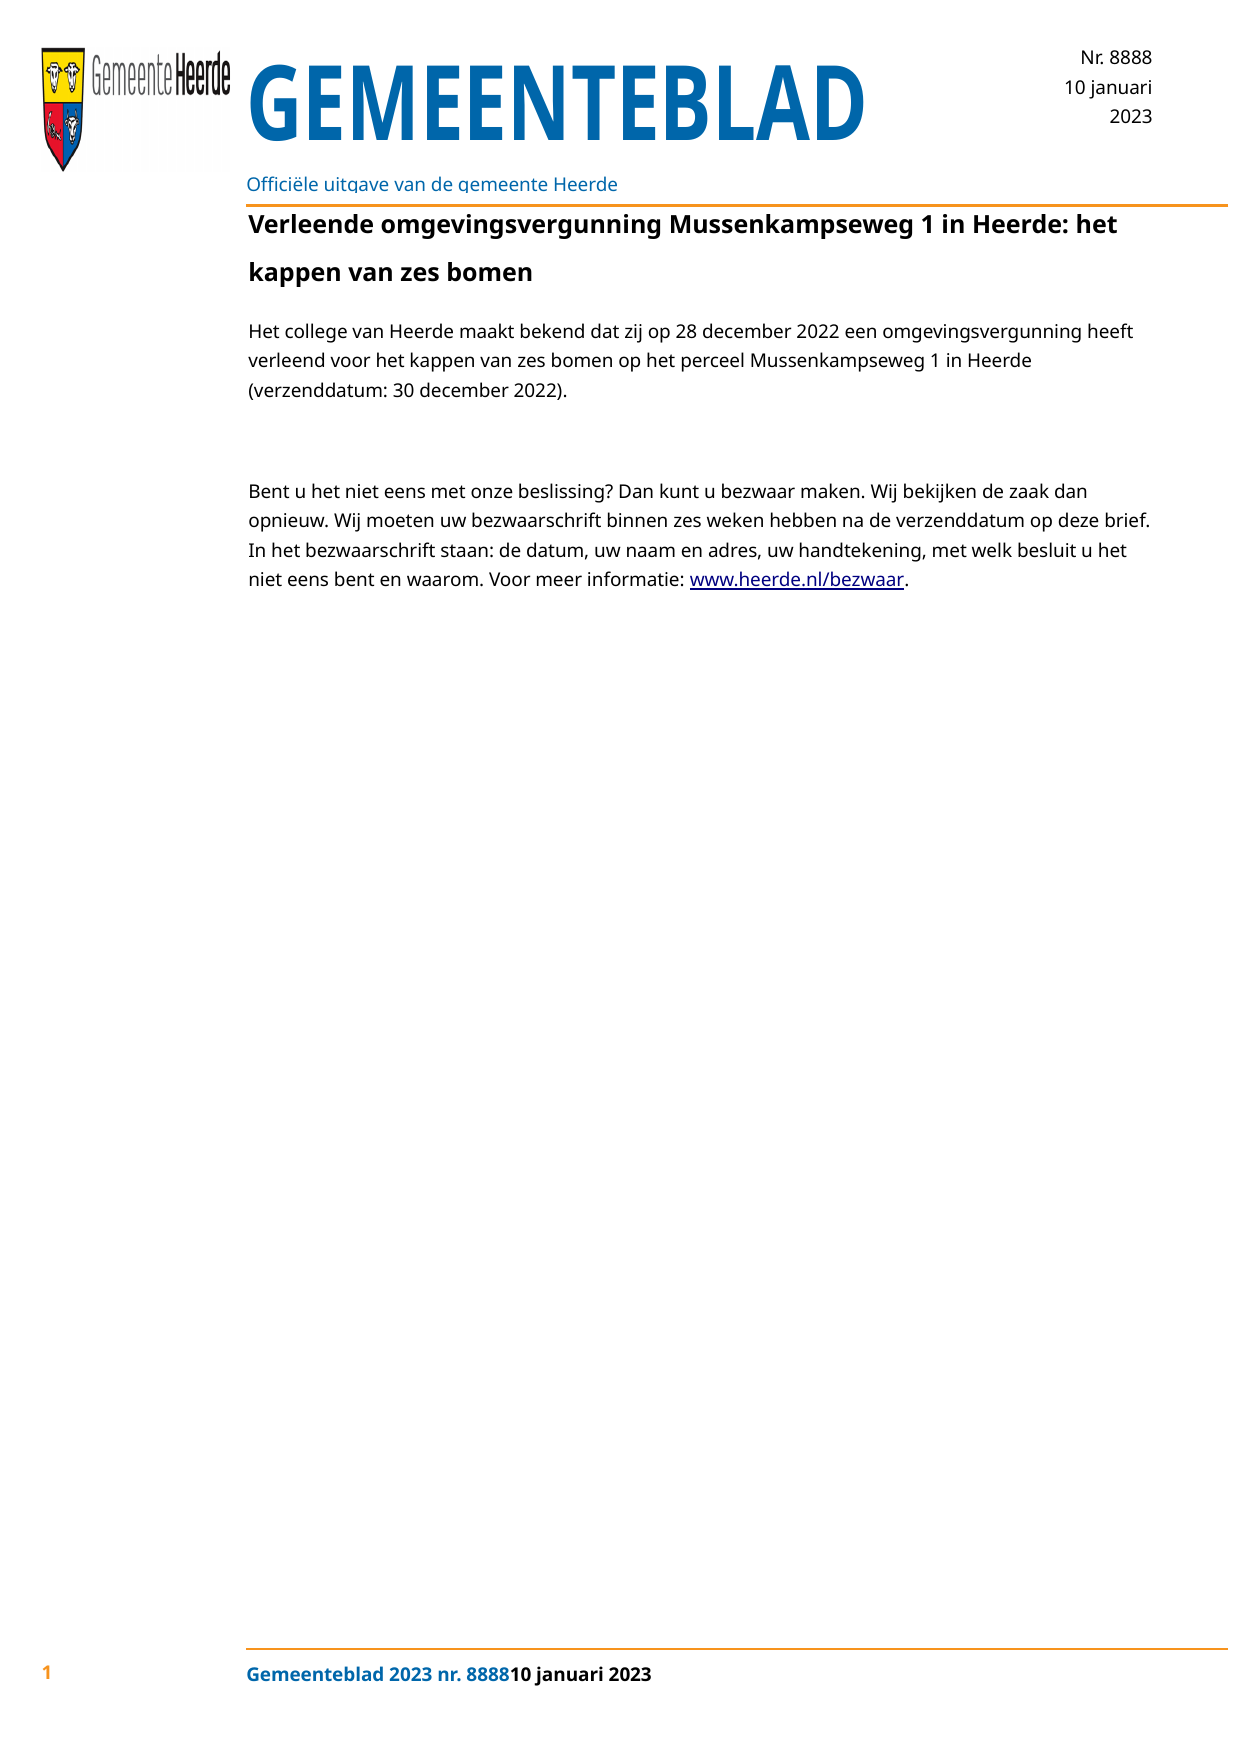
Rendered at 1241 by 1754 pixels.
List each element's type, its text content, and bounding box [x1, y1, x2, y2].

text Bent u het niet eens met onze beslissing? Dan kunt u bezwaar maken. Wij bekijken de zaak dan opnieuw. Wij moeten uw bezwaarschrift binnen zes weken hebben na de verzenddatum op deze brief. In het bezwaarschrift staan: de datum, uw naam en adres, uw handtekening, met welk besluit u het niet eens bent en waarom. Voor meer informatie: www.heerde.nl/bezwaar. [248, 478, 1152, 592]
text Verleende omgevingsvergunning Mussenkampseweg 1 in Heerde: het kappen van zes bomen [248, 207, 1152, 288]
text Het college van Heerde maakt bekend dat zij op 28 december 2022 een omgevingsvergunning heeft verleend voor het kappen van zes bomen op het perceel Mussenkampseweg 1 in Heerde (verzenddatum: 30 december 2022). [248, 318, 1152, 403]
picture [41, 47, 231, 172]
